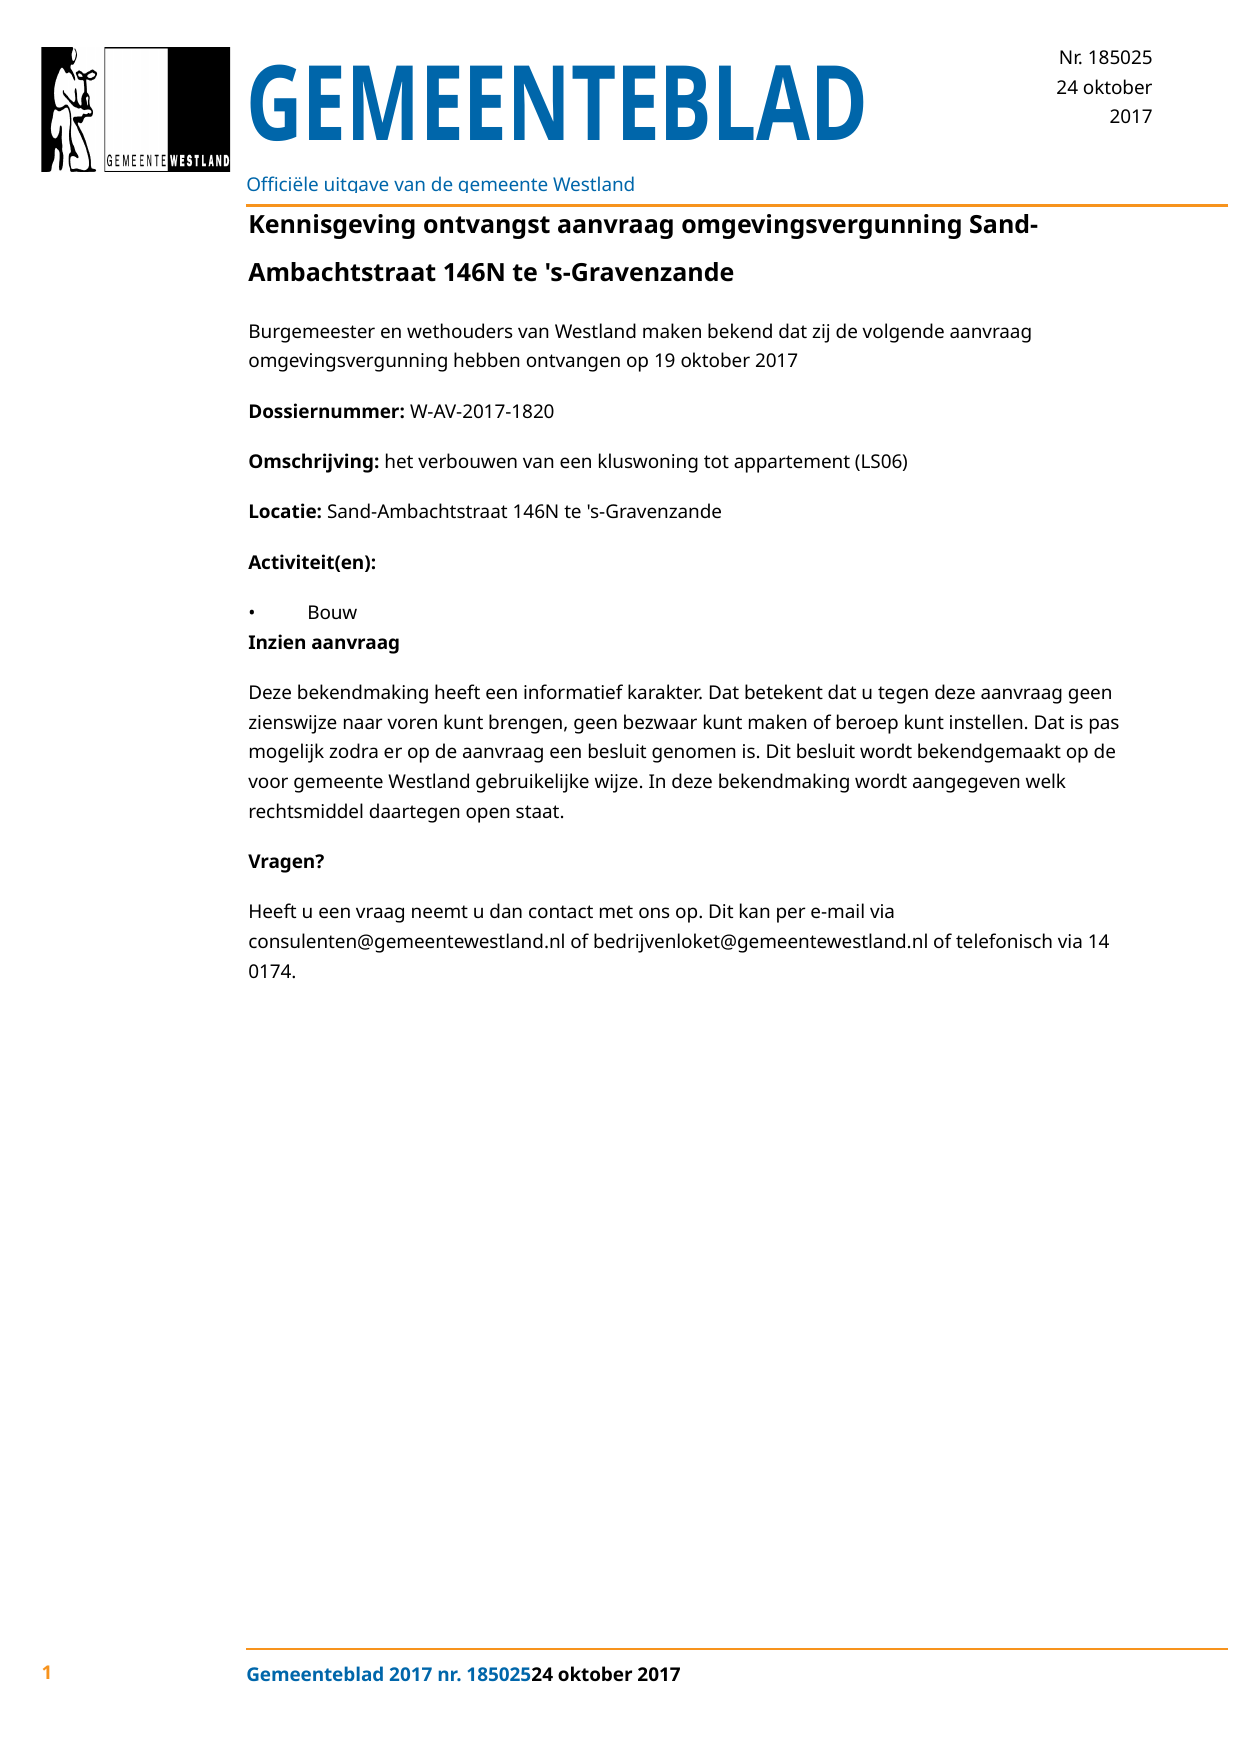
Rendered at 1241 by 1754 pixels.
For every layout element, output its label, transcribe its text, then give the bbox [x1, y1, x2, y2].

text Burgemeester en wethouders van Westland maken bekend dat zij de volgende aanvraag omgevingsvergunning hebben ontvangen op 19 oktober 2017 [248, 318, 1152, 373]
text Kennisgeving ontvangst aanvraag omgevingsvergunning Sand-Ambachtstraat 146N te 's-Gravenzande [248, 207, 1152, 288]
text Omschrijving: het verbouwen van een kluswoning tot appartement (LS06) [248, 448, 1152, 474]
text Activiteit(en): [248, 549, 1152, 575]
list Bouw [248, 599, 1152, 625]
text Locatie: Sand-Ambachtstraat 146N te 's-Gravenzande [248, 499, 1152, 524]
text Vragen? [248, 848, 1152, 874]
picture [41, 47, 231, 172]
text Deze bekendmaking heeft een informatief karakter. Dat betekent dat u tegen deze aanvraag geen zienswijze naar voren kunt brengen, geen bezwaar kunt maken of beroep kunt instellen. Dat is pas mogelijk zodra er op de aanvraag een besluit genomen is. Dit besluit wordt bekendgemaakt op de voor gemeente Westland gebruikelijke wijze. In deze bekendmaking wordt aangegeven welk rechtsmiddel daartegen open staat. [248, 679, 1152, 824]
text Dossiernummer: W-AV-2017-1820 [248, 398, 1152, 424]
text Inzien aanvraag [248, 629, 1152, 655]
text Heeft u een vraag neemt u dan contact met ons op. Dit kan per e-mail via consulenten@gemeentewestland.nl of bedrijvenloket@gemeentewestland.nl of telefonisch via 14 0174. [248, 899, 1152, 984]
